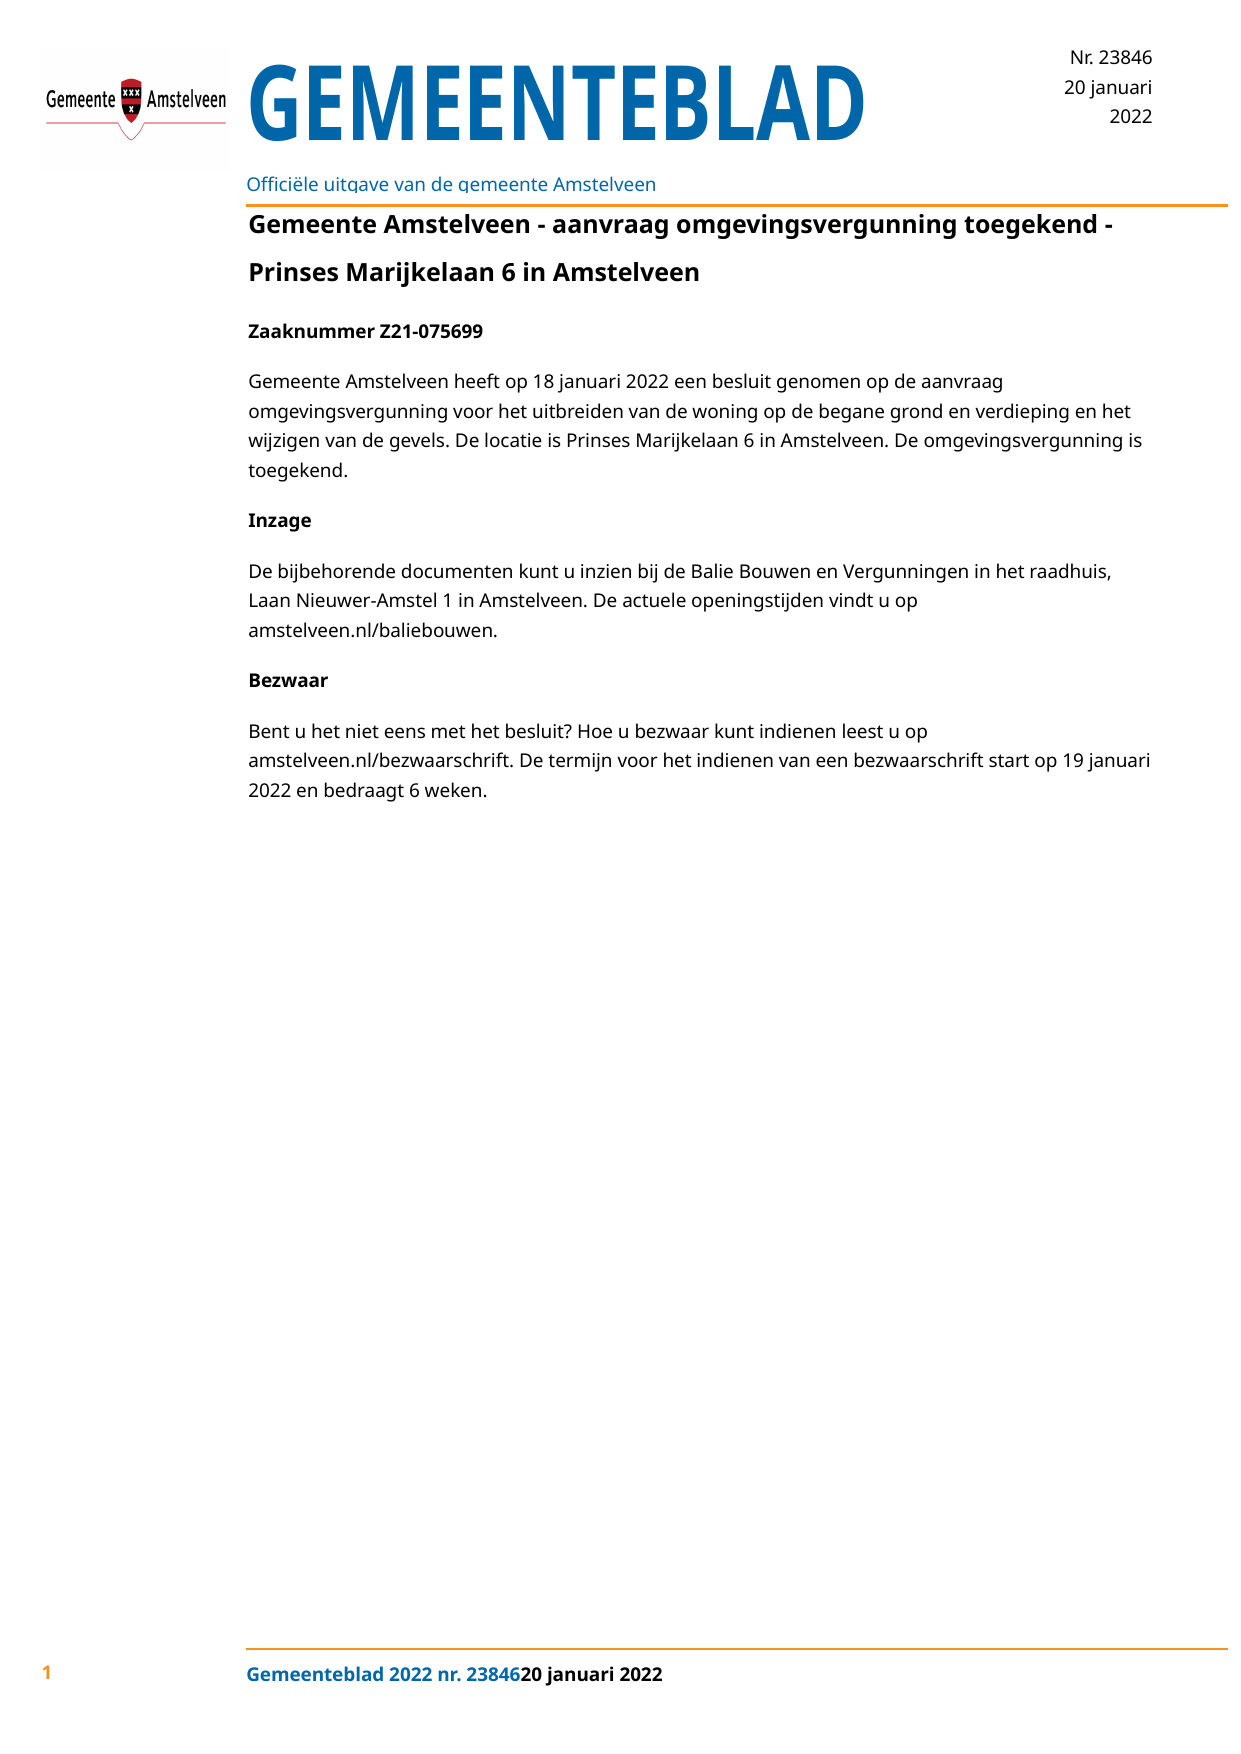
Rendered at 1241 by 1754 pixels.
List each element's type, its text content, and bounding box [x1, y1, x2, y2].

text Gemeente Amstelveen - aanvraag omgevingsvergunning toegekend - Prinses Marijkelaan 6 in Amstelveen [248, 207, 1152, 288]
text Inzage [248, 507, 1152, 533]
text Bezwaar [248, 667, 1152, 693]
text Bent u het niet eens met het besluit? Hoe u bezwaar kunt indienen leest u op amstelveen.nl/bezwaarschrift. De termijn voor het indienen van een bezwaarschrift start op 19 januari 2022 en bedraagt 6 weken. [248, 718, 1152, 803]
text De bijbehorende documenten kunt u inzien bij de Balie Bouwen en Vergunningen in het raadhuis, Laan Nieuwer-Amstel 1 in Amstelveen. De actuele openingstijden vindt u op amstelveen.nl/baliebouwen. [248, 558, 1152, 643]
text Gemeente Amstelveen heeft op 18 januari 2022 een besluit genomen op de aanvraag omgevingsvergunning voor het uitbreiden van de woning op de begane grond en verdieping en het wijzigen van de gevels. De locatie is Prinses Marijkelaan 6 in Amstelveen. De omgevingsvergunning is toegekend. [248, 368, 1152, 483]
picture [41, 47, 231, 172]
text Zaaknummer Z21-075699 [248, 318, 1152, 344]
